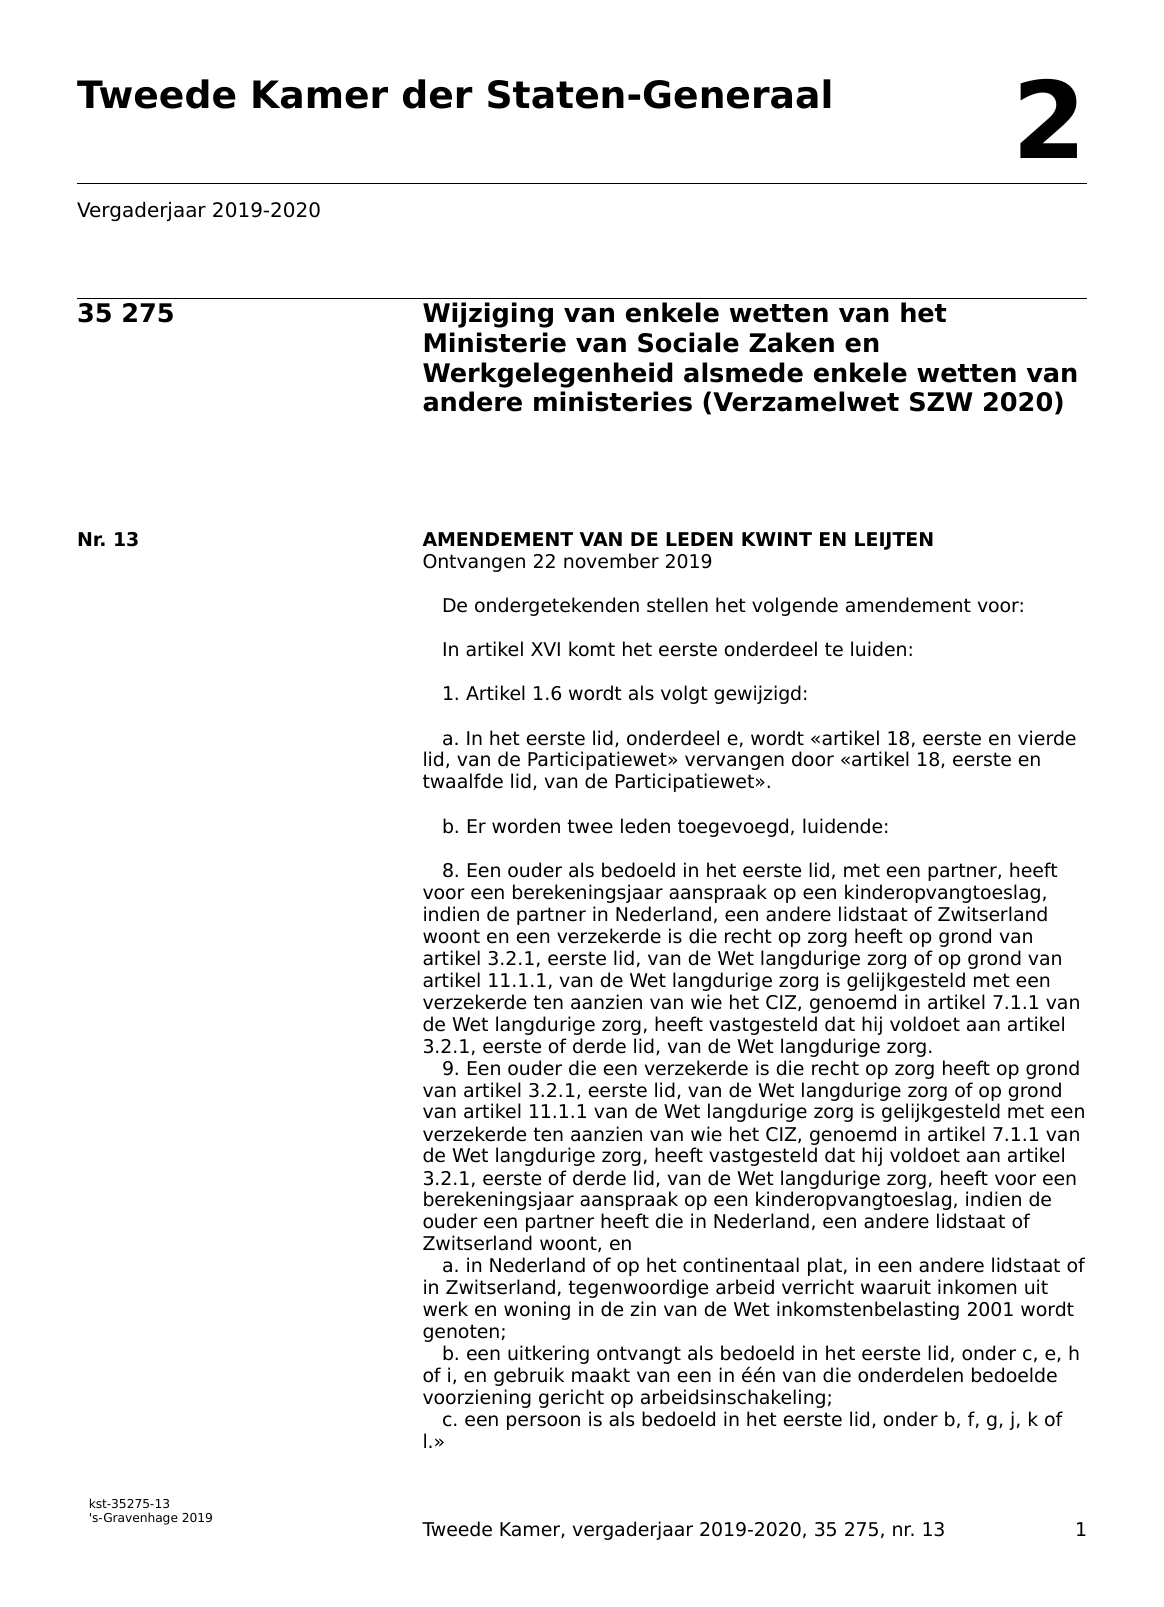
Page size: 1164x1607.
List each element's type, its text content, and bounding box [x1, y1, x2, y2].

text In artikel XVI komt het eerste onderdeel te luiden: [422, 639, 1087, 661]
text b. een uitkering ontvangt als bedoeld in het eerste lid, onder c, e, h of i, en gebruik maakt van een in één van die onderdelen bedoelde voorziening gericht op arbeidsinschakeling; [422, 1343, 1087, 1409]
table_header 2 [886, 59, 1087, 183]
table_cell Vergaderjaar 2019-2020 [77, 184, 1087, 298]
text 1. Artikel 1.6 wordt als volgt gewijzigd: [422, 683, 1087, 705]
text b. Er worden twee leden toegevoegd, luidende: [422, 816, 1087, 837]
text a. in Nederland of op het continentaal plat, in een andere lidstaat of in Zwitserland, tegenwoordige arbeid verricht waaruit inkomen uit werk en woning in de zin van de Wet inkomstenbelasting 2001 wordt genoten; [422, 1255, 1087, 1343]
text 9. Een ouder die een verzekerde is die recht op zorg heeft op grond van artikel 3.2.1, eerste lid, van de Wet langdurige zorg of op grond van artikel 11.1.1 van de Wet langdurige zorg is gelijkgesteld met een verzekerde ten aanzien van wie het CIZ, genoemd in artikel 7.1.1 van de Wet langdurige zorg, heeft vastgesteld dat hij voldoet aan artikel 3.2.1, eerste of derde lid, van de Wet langdurige zorg, heeft voor een berekeningsjaar aanspraak op een kinderopvangtoeslag, indien de ouder een partner heeft die in Nederland, een andere lidstaat of Zwitserland woont, en [422, 1057, 1087, 1255]
text Ontvangen 22 november 2019 [422, 551, 1087, 573]
text kst-35275-13 [88, 1497, 323, 1511]
text De ondergetekenden stellen het volgende amendement voor: [422, 595, 1087, 617]
text 's-Gravenhage 2019 [88, 1511, 323, 1525]
table_header Tweede Kamer der Staten-Generaal [77, 59, 886, 183]
text 8. Een ouder als bedoeld in het eerste lid, met een partner, heeft voor een berekeningsjaar aanspraak op een kinderopvangtoeslag, indien de partner in Nederland, een andere lidstaat of Zwitserland woont en een verzekerde is die recht op zorg heeft op grond van artikel 3.2.1, eerste lid, van de Wet langdurige zorg of op grond van artikel 11.1.1, van de Wet langdurige zorg is gelijkgesteld met een verzekerde ten aanzien van wie het CIZ, genoemd in artikel 7.1.1 van de Wet langdurige zorg, heeft vastgesteld dat hij voldoet aan artikel 3.2.1, eerste of derde lid, van de Wet langdurige zorg. [422, 860, 1087, 1057]
subtitle 35 275 Wijziging van enkele wetten van het Ministerie van Sociale Zaken en Werkgelegenheid alsmede enkele wetten van andere ministeries (Verzamelwet SZW 2020) [77, 299, 1087, 418]
subtitle Nr. 13 AMENDEMENT VAN DE LEDEN KWINT EN LEIJTEN [77, 529, 1087, 551]
text a. In het eerste lid, onderdeel e, wordt «artikel 18, eerste en vierde lid, van de Participatiewet» vervangen door «artikel 18, eerste en twaalfde lid, van de Participatiewet». [422, 727, 1087, 793]
text c. een persoon is als bedoeld in het eerste lid, onder b, f, g, j, k of l.» [422, 1409, 1087, 1453]
